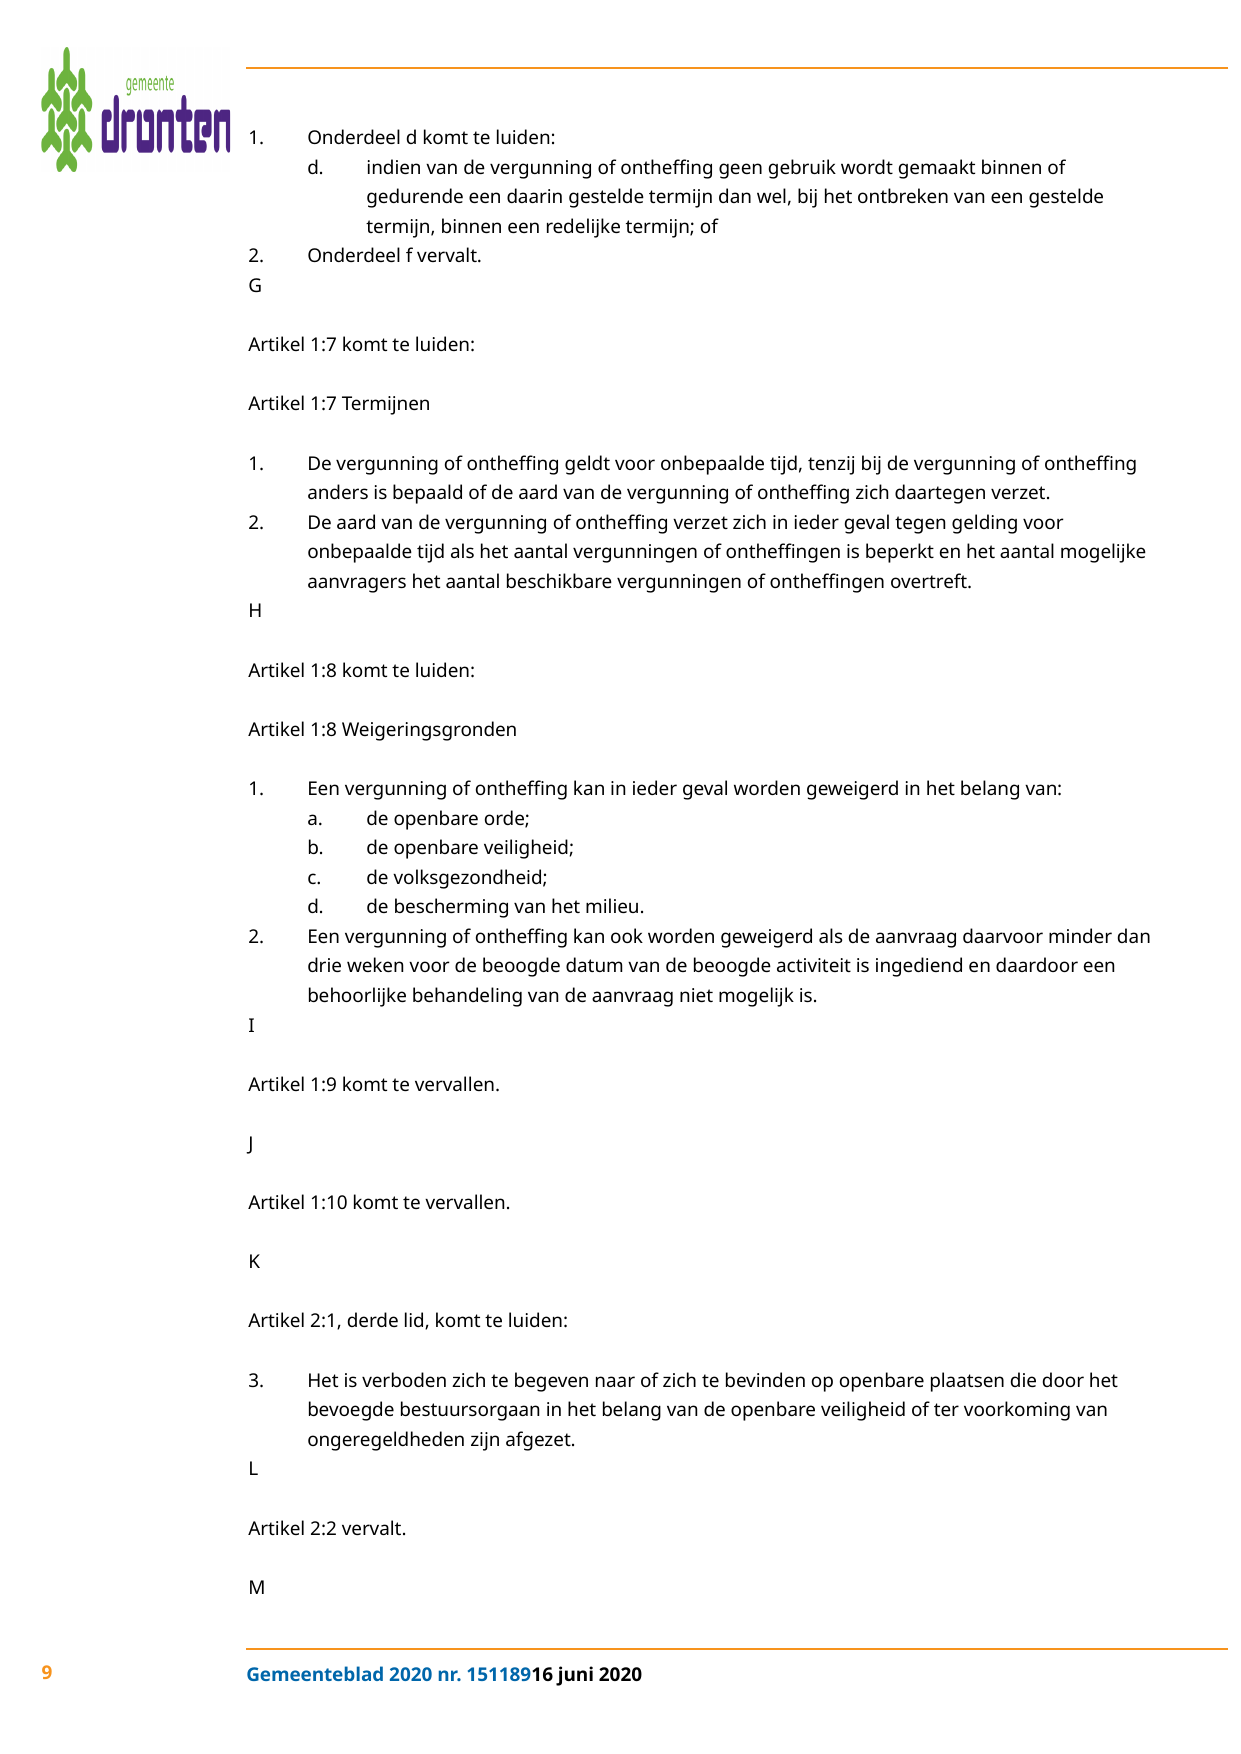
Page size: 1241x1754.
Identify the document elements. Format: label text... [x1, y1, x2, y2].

list De vergunning of ontheffing geldt voor onbepaalde tijd, tenzij bij de vergunning of ontheffing anders is bepaald of de aard van de vergunning of ontheffing zich daartegen verzet. [248, 450, 1152, 505]
text I [248, 1012, 1152, 1038]
list de bescherming van het milieu. [307, 893, 1152, 919]
list de openbare veiligheid; [307, 834, 1152, 860]
text H [248, 598, 1152, 623]
text Artikel 1:8 komt te luiden: [248, 657, 1152, 683]
list De aard van de vergunning of ontheffing verzet zich in ieder geval tegen gelding voor onbepaalde tijd als het aantal vergunningen of ontheffingen is beperkt en het aantal mogelijke aanvragers het aantal beschikbare vergunningen of ontheffingen overtreft. [248, 509, 1152, 594]
text J [248, 1130, 1152, 1156]
text Artikel 1:8 Weigeringsgronden [248, 716, 1152, 742]
text M [248, 1574, 1152, 1600]
text Artikel 2:1, derde lid, komt te luiden: [248, 1308, 1152, 1333]
text Artikel 1:7 komt te luiden: [248, 331, 1152, 357]
list Onderdeel d komt te luiden: [248, 124, 1152, 150]
list Een vergunning of ontheffing kan ook worden geweigerd als de aanvraag daarvoor minder dan drie weken voor de beoogde datum van de beoogde activiteit is ingediend en daardoor een behoorlijke behandeling van de aanvraag niet mogelijk is. [248, 923, 1152, 1008]
text Artikel 1:7 Termijnen [248, 391, 1152, 416]
text Artikel 2:2 vervalt. [248, 1515, 1152, 1541]
list Een vergunning of ontheffing kan in ieder geval worden geweigerd in het belang van: [248, 775, 1152, 801]
list indien van de vergunning of ontheffing geen gebruik wordt gemaakt binnen of gedurende een daarin gestelde termijn dan wel, bij het ontbreken van een gestelde termijn, binnen een redelijke termijn; of [307, 154, 1152, 239]
list Het is verboden zich te begeven naar of zich te bevinden op openbare plaatsen die door het bevoegde bestuursorgaan in het belang van de openbare veiligheid of ter voorkoming van ongeregeldheden zijn afgezet. [248, 1367, 1152, 1452]
text G [248, 272, 1152, 298]
list de volksgezondheid; [307, 864, 1152, 890]
text L [248, 1456, 1152, 1481]
text Artikel 1:9 komt te vervallen. [248, 1071, 1152, 1097]
text Artikel 1:10 komt te vervallen. [248, 1189, 1152, 1215]
list de openbare orde; [307, 805, 1152, 831]
text K [248, 1248, 1152, 1274]
picture [41, 47, 231, 172]
list Onderdeel f vervalt. [248, 243, 1152, 268]
